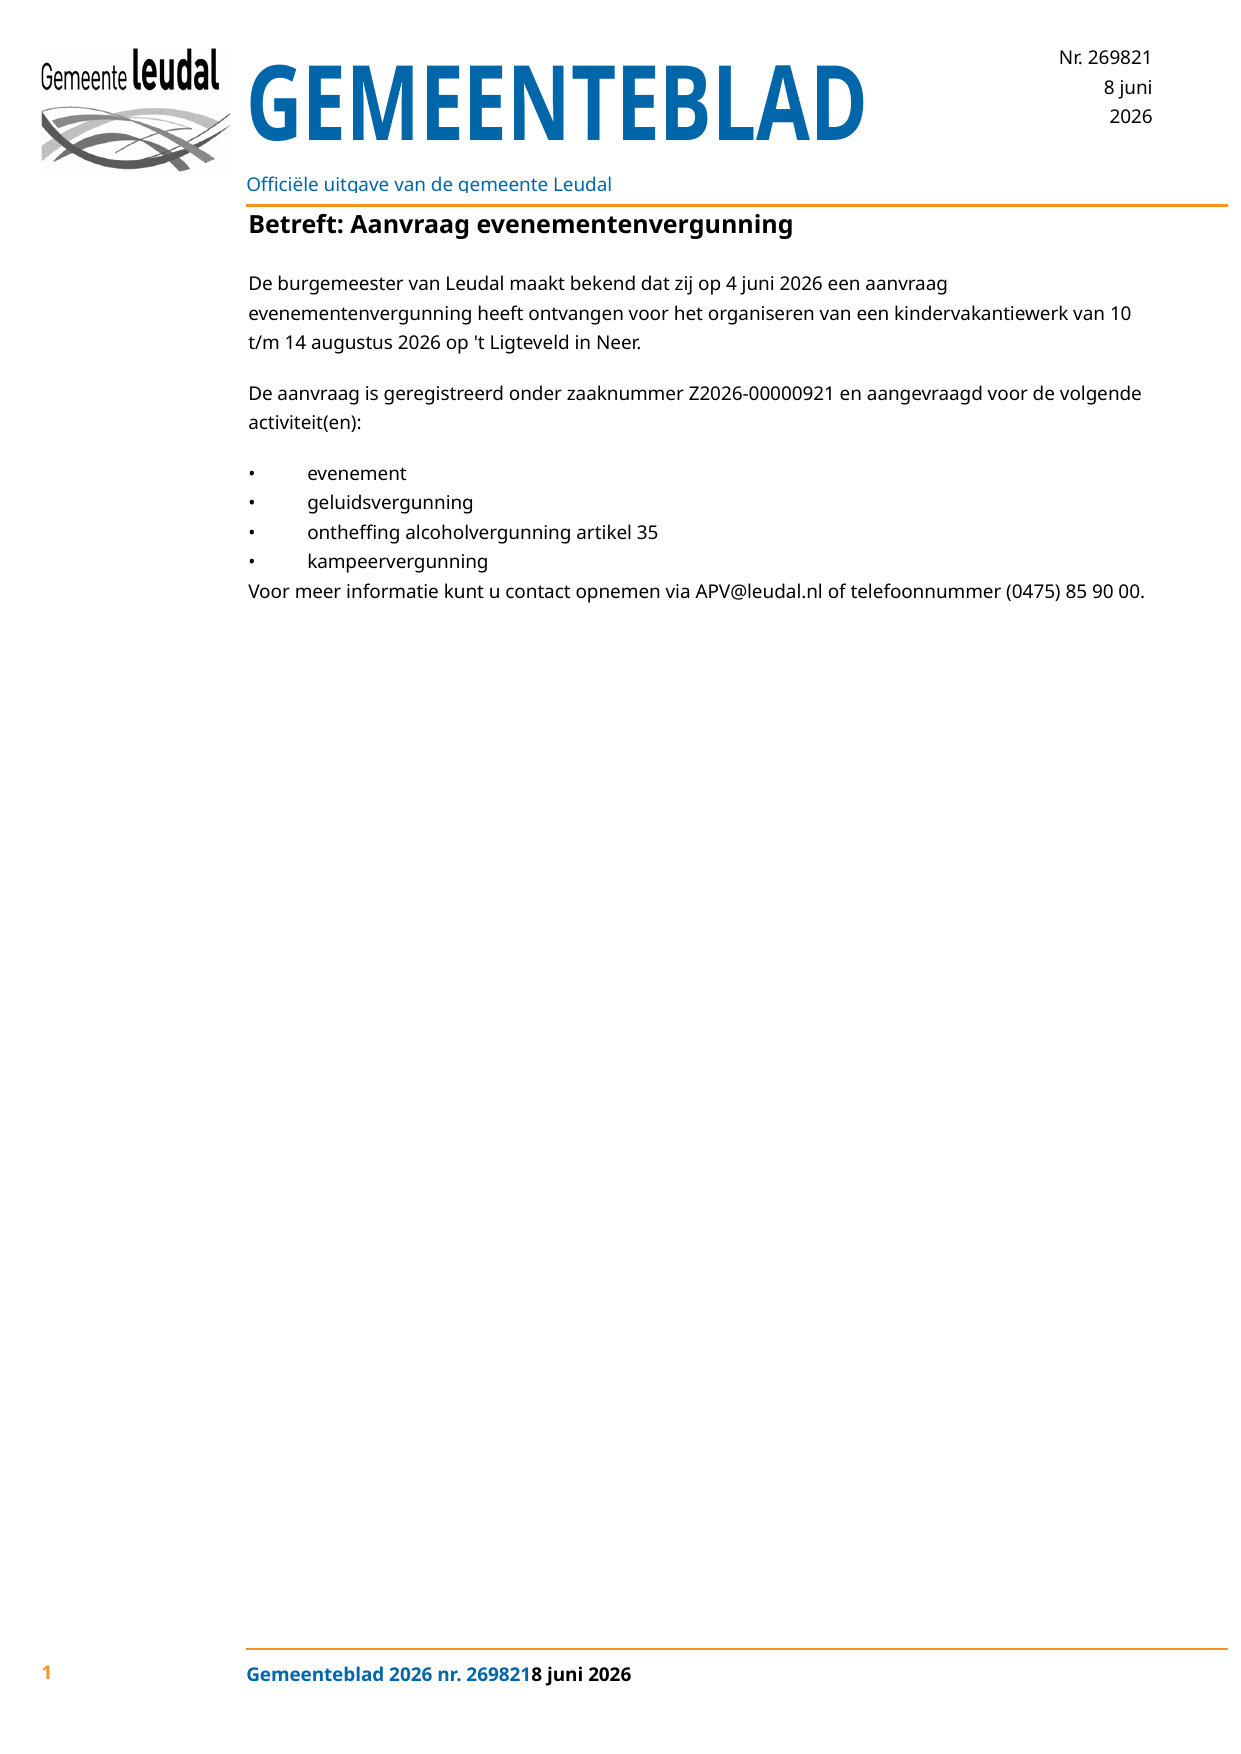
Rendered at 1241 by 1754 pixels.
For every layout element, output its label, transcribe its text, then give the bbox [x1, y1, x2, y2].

list ontheffing alcoholvergunning artikel 35 [248, 519, 1152, 545]
picture [41, 47, 231, 172]
text Voor meer informatie kunt u contact opnemen via APV@leudal.nl of telefoonnummer (0475) 85 90 00. [248, 578, 1152, 604]
list geluidsvergunning [248, 489, 1152, 515]
text De aanvraag is geregistreerd onder zaaknummer Z2026-00000921 en aangevraagd voor de volgende activiteit(en): [248, 380, 1152, 435]
text Betreft: Aanvraag evenementenvergunning [248, 207, 1152, 241]
list kampeervergunning [248, 549, 1152, 574]
list evenement [248, 460, 1152, 486]
text De burgemeester van Leudal maakt bekend dat zij op 4 juni 2026 een aanvraag evenementenvergunning heeft ontvangen voor het organiseren van een kindervakantiewerk van 10 t/m 14 augustus 2026 op 't Ligteveld in Neer. [248, 270, 1152, 355]
